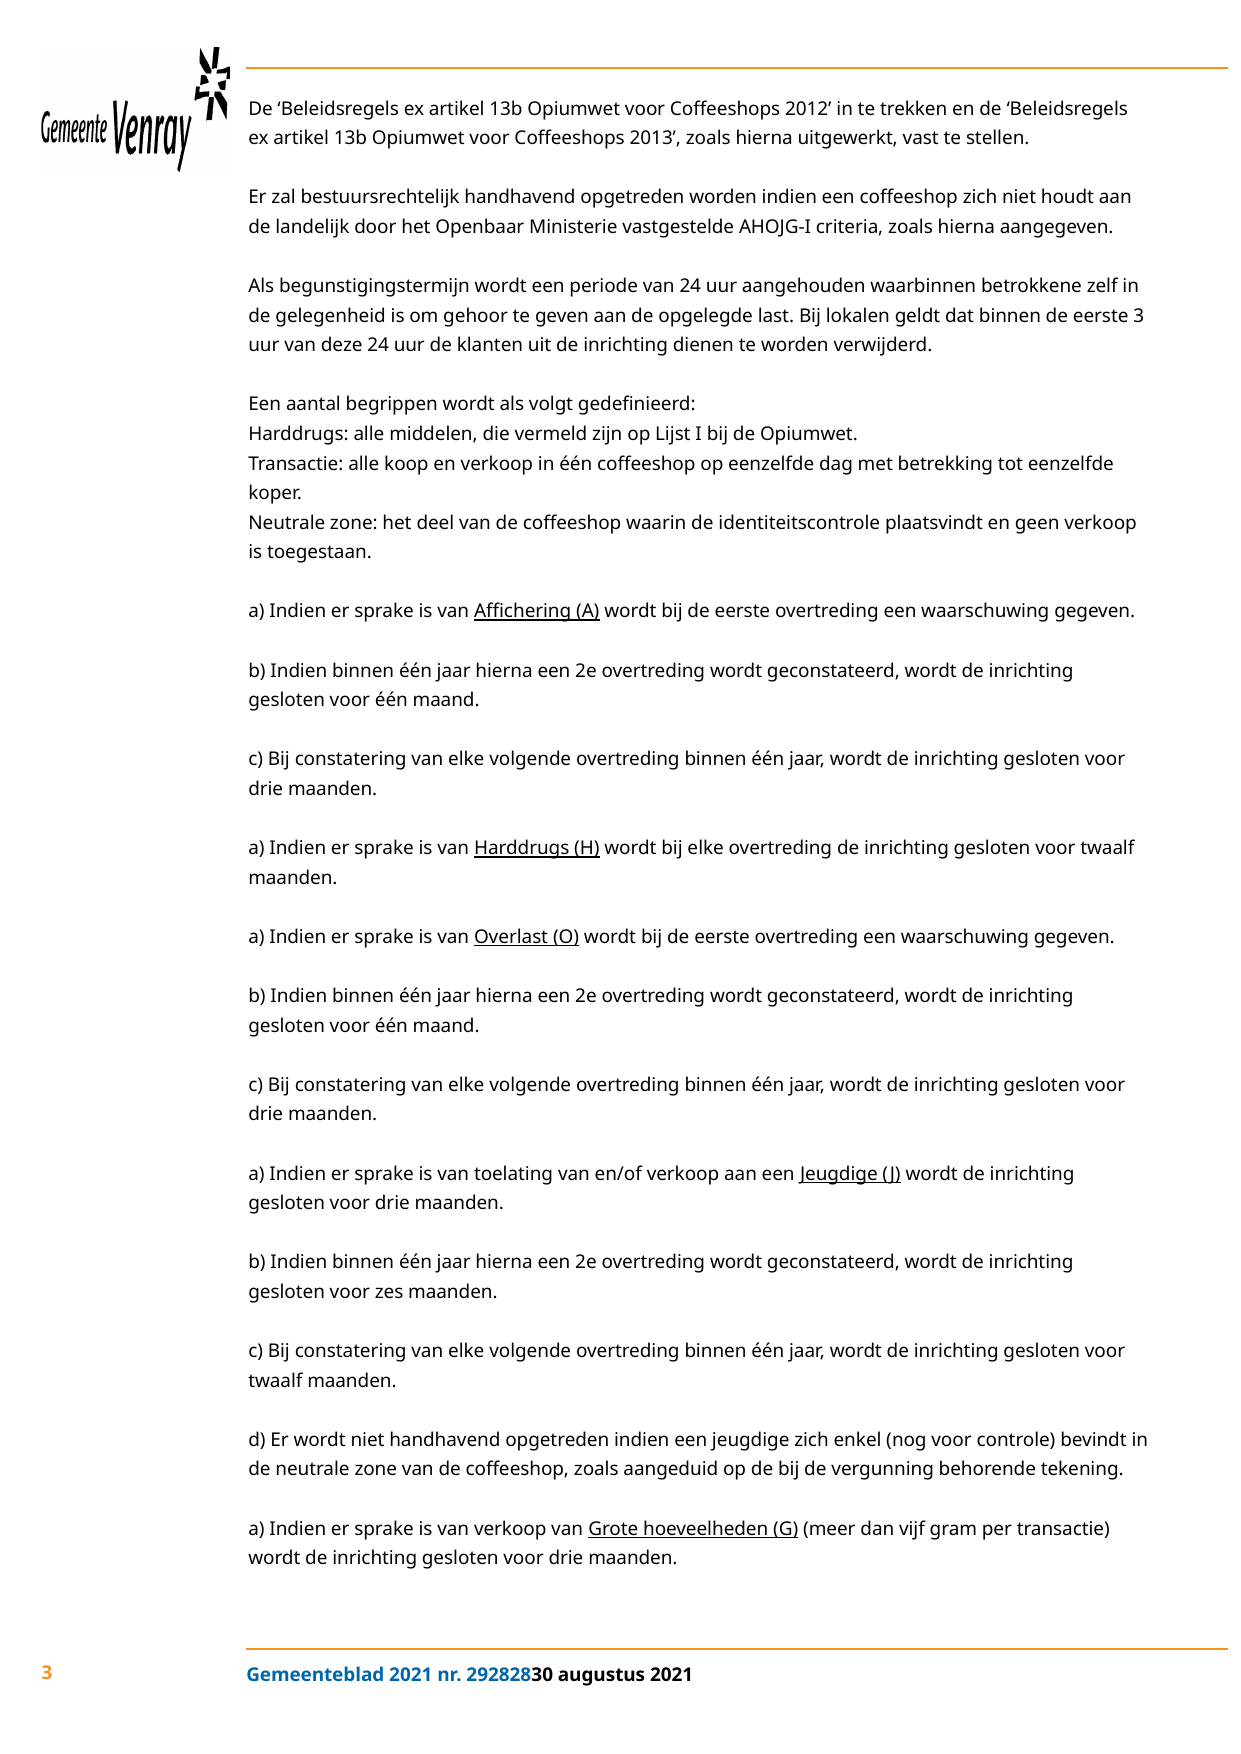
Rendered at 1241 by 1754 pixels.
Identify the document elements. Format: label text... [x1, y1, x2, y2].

text Een aantal begrippen wordt als volgt gedefinieerd: [248, 391, 1152, 416]
text Er zal bestuursrechtelijk handhavend opgetreden worden indien een coffeeshop zich niet houdt aan de landelijk door het Openbaar Ministerie vastgestelde AHOJG-I criteria, zoals hierna aangegeven. [248, 183, 1152, 239]
text b) Indien binnen één jaar hierna een 2e overtreding wordt geconstateerd, wordt de inrichting gesloten voor één maand. [248, 657, 1152, 712]
text a) Indien er sprake is van toelating van en/of verkoop aan een Jeugdige (J) wordt de inrichting gesloten voor drie maanden. [248, 1160, 1152, 1215]
text Harddrugs: alle middelen, die vermeld zijn op Lijst I bij de Opiumwet. [248, 420, 1152, 446]
text Neutrale zone: het deel van de coffeeshop waarin de identiteitscontrole plaatsvindt en geen verkoop is toegestaan. [248, 509, 1152, 564]
text c) Bij constatering van elke volgende overtreding binnen één jaar, wordt de inrichting gesloten voor twaalf maanden. [248, 1337, 1152, 1393]
text a) Indien er sprake is van Harddrugs (H) wordt bij elke overtreding de inrichting gesloten voor twaalf maanden. [248, 834, 1152, 890]
text c) Bij constatering van elke volgende overtreding binnen één jaar, wordt de inrichting gesloten voor drie maanden. [248, 1071, 1152, 1126]
text a) Indien er sprake is van Affichering (A) wordt bij de eerste overtreding een waarschuwing gegeven. [248, 598, 1152, 623]
text b) Indien binnen één jaar hierna een 2e overtreding wordt geconstateerd, wordt de inrichting gesloten voor één maand. [248, 982, 1152, 1038]
text b) Indien binnen één jaar hierna een 2e overtreding wordt geconstateerd, wordt de inrichting gesloten voor zes maanden. [248, 1248, 1152, 1304]
text c) Bij constatering van elke volgende overtreding binnen één jaar, wordt de inrichting gesloten voor drie maanden. [248, 746, 1152, 801]
picture [41, 47, 231, 172]
text a) Indien er sprake is van verkoop van Grote hoeveelheden (G) (meer dan vijf gram per transactie) wordt de inrichting gesloten voor drie maanden. [248, 1515, 1152, 1570]
text Transactie: alle koop en verkoop in één coffeeshop op eenzelfde dag met betrekking tot eenzelfde koper. [248, 450, 1152, 505]
text Als begunstigingstermijn wordt een periode van 24 uur aangehouden waarbinnen betrokkene zelf in de gelegenheid is om gehoor te geven aan de opgelegde last. Bij lokalen geldt dat binnen de eerste 3 uur van deze 24 uur de klanten uit de inrichting dienen te worden verwijderd. [248, 272, 1152, 357]
text De ‘Beleidsregels ex artikel 13b Opiumwet voor Coffeeshops 2012’ in te trekken en de ‘Beleidsregels ex artikel 13b Opiumwet voor Coffeeshops 2013’, zoals hierna uitgewerkt, vast te stellen. [248, 95, 1152, 150]
text a) Indien er sprake is van Overlast (O) wordt bij de eerste overtreding een waarschuwing gegeven. [248, 923, 1152, 949]
text d) Er wordt niet handhavend opgetreden indien een jeugdige zich enkel (nog voor controle) bevindt in de neutrale zone van de coffeeshop, zoals aangeduid op de bij de vergunning behorende tekening. [248, 1426, 1152, 1481]
